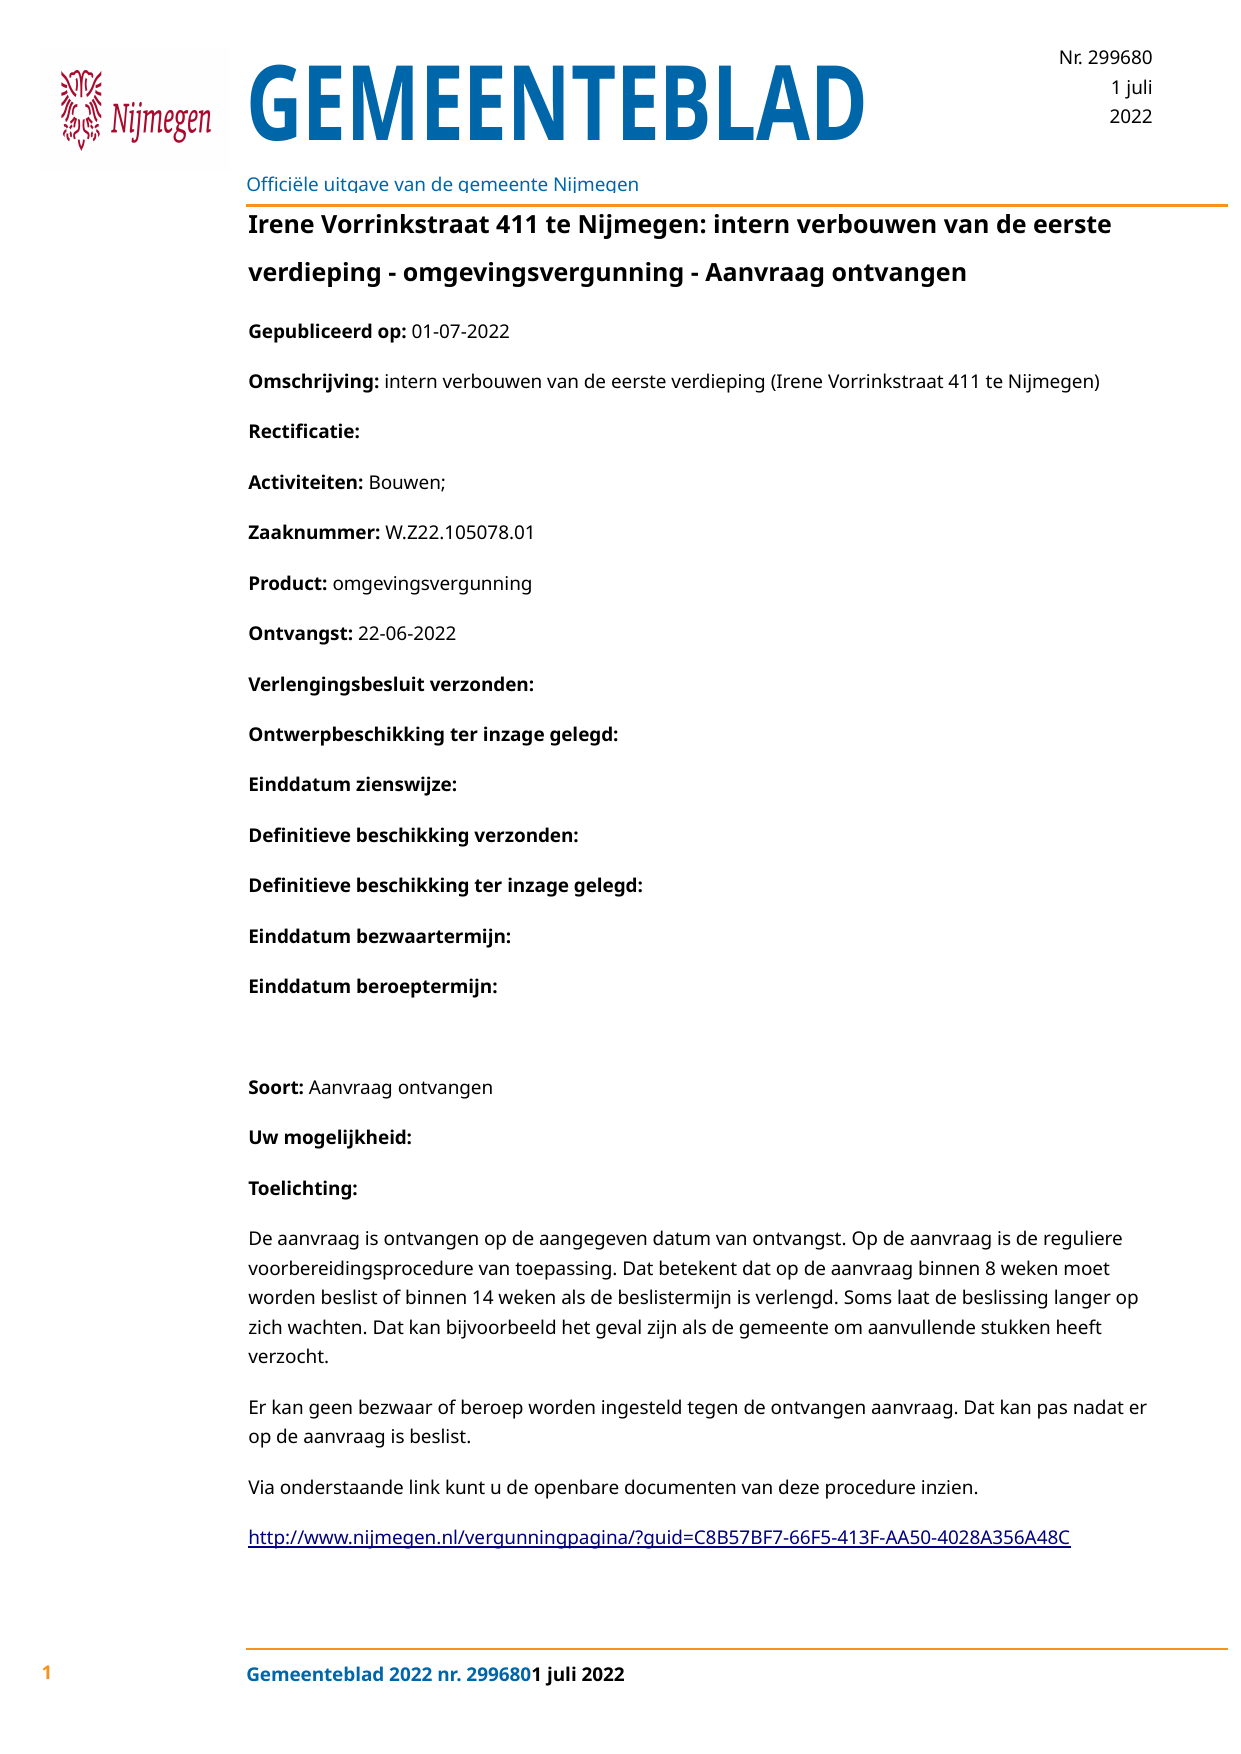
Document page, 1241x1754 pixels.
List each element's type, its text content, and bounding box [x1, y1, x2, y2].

text http://www.nijmegen.nl/vergunningpagina/?guid=C8B57BF7-66F5-413F-AA50-4028A356A48C [248, 1524, 1152, 1550]
text Einddatum bezwaartermijn: [248, 923, 1152, 949]
text Definitieve beschikking verzonden: [248, 822, 1152, 848]
text Soort: Aanvraag ontvangen [248, 1074, 1152, 1100]
text Einddatum zienswijze: [248, 772, 1152, 797]
text Definitieve beschikking ter inzage gelegd: [248, 872, 1152, 898]
text Toelichting: [248, 1175, 1152, 1201]
text Er kan geen bezwaar of beroep worden ingesteld tegen de ontvangen aanvraag. Dat kan pas nadat er op de aanvraag is beslist. [248, 1394, 1152, 1449]
text Einddatum beroeptermijn: [248, 973, 1152, 999]
text Via onderstaande link kunt u de openbare documenten van deze procedure inzien. [248, 1474, 1152, 1500]
text Activiteiten: Bouwen; [248, 469, 1152, 495]
text Verlengingsbesluit verzonden: [248, 671, 1152, 697]
text Product: omgevingsvergunning [248, 570, 1152, 596]
text Rectificatie: [248, 419, 1152, 444]
text Irene Vorrinkstraat 411 te Nijmegen: intern verbouwen van de eerste verdieping - omgevingsvergunning - Aanvraag ontvangen [248, 207, 1152, 288]
text Zaaknummer: W.Z22.105078.01 [248, 519, 1152, 545]
text De aanvraag is ontvangen op de aangegeven datum van ontvangst. Op de aanvraag is de reguliere voorbereidingsprocedure van toepassing. Dat betekent dat op de aanvraag binnen 8 weken moet worden beslist of binnen 14 weken als de beslistermijn is verlengd. Soms laat de beslissing langer op zich wachten. Dat kan bijvoorbeeld het geval zijn als de gemeente om aanvullende stukken heeft verzocht. [248, 1225, 1152, 1369]
picture [41, 47, 231, 172]
text Uw mogelijkheid: [248, 1124, 1152, 1150]
text Omschrijving: intern verbouwen van de eerste verdieping (Irene Vorrinkstraat 411 te Nijmegen) [248, 368, 1152, 394]
text Gepubliceerd op: 01-07-2022 [248, 318, 1152, 344]
text Ontwerpbeschikking ter inzage gelegd: [248, 721, 1152, 747]
text Ontvangst: 22-06-2022 [248, 620, 1152, 646]
